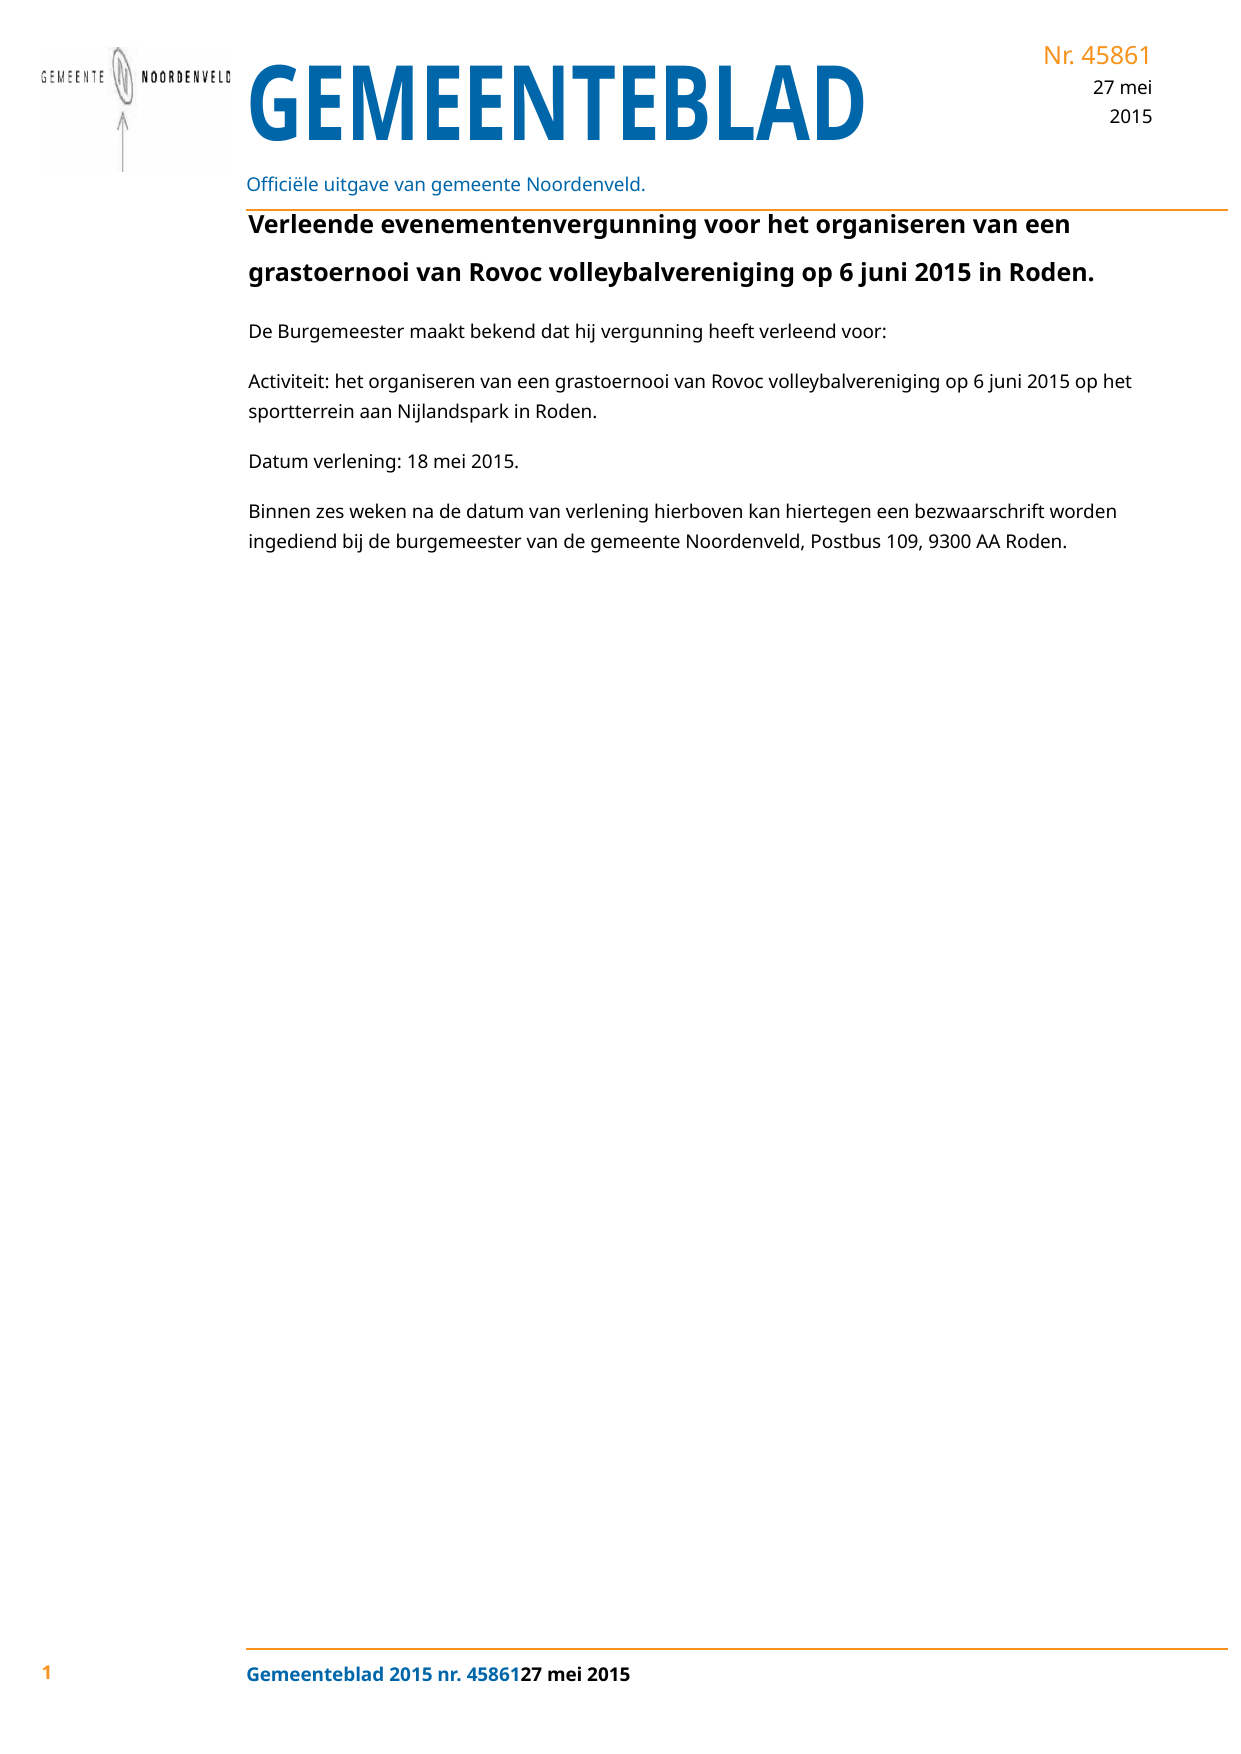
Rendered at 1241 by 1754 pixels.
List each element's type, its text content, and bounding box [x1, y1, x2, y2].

text Activiteit: het organiseren van een grastoernooi van Rovoc volleybalvereniging op 6 juni 2015 op het sportterrein aan Nijlandspark in Roden. [248, 368, 1152, 424]
text Datum verlening: 18 mei 2015. [248, 448, 1152, 474]
picture [41, 47, 231, 172]
text De Burgemeester maakt bekend dat hij vergunning heeft verleend voor: [248, 318, 1152, 344]
text Binnen zes weken na de datum van verlening hierboven kan hiertegen een bezwaarschrift worden ingediend bij de burgemeester van de gemeente Noordenveld, Postbus 109, 9300 AA Roden. [248, 499, 1152, 554]
text Verleende evenementenvergunning voor het organiseren van een grastoernooi van Rovoc volleybalvereniging op 6 juni 2015 in Roden. [248, 211, 1152, 288]
